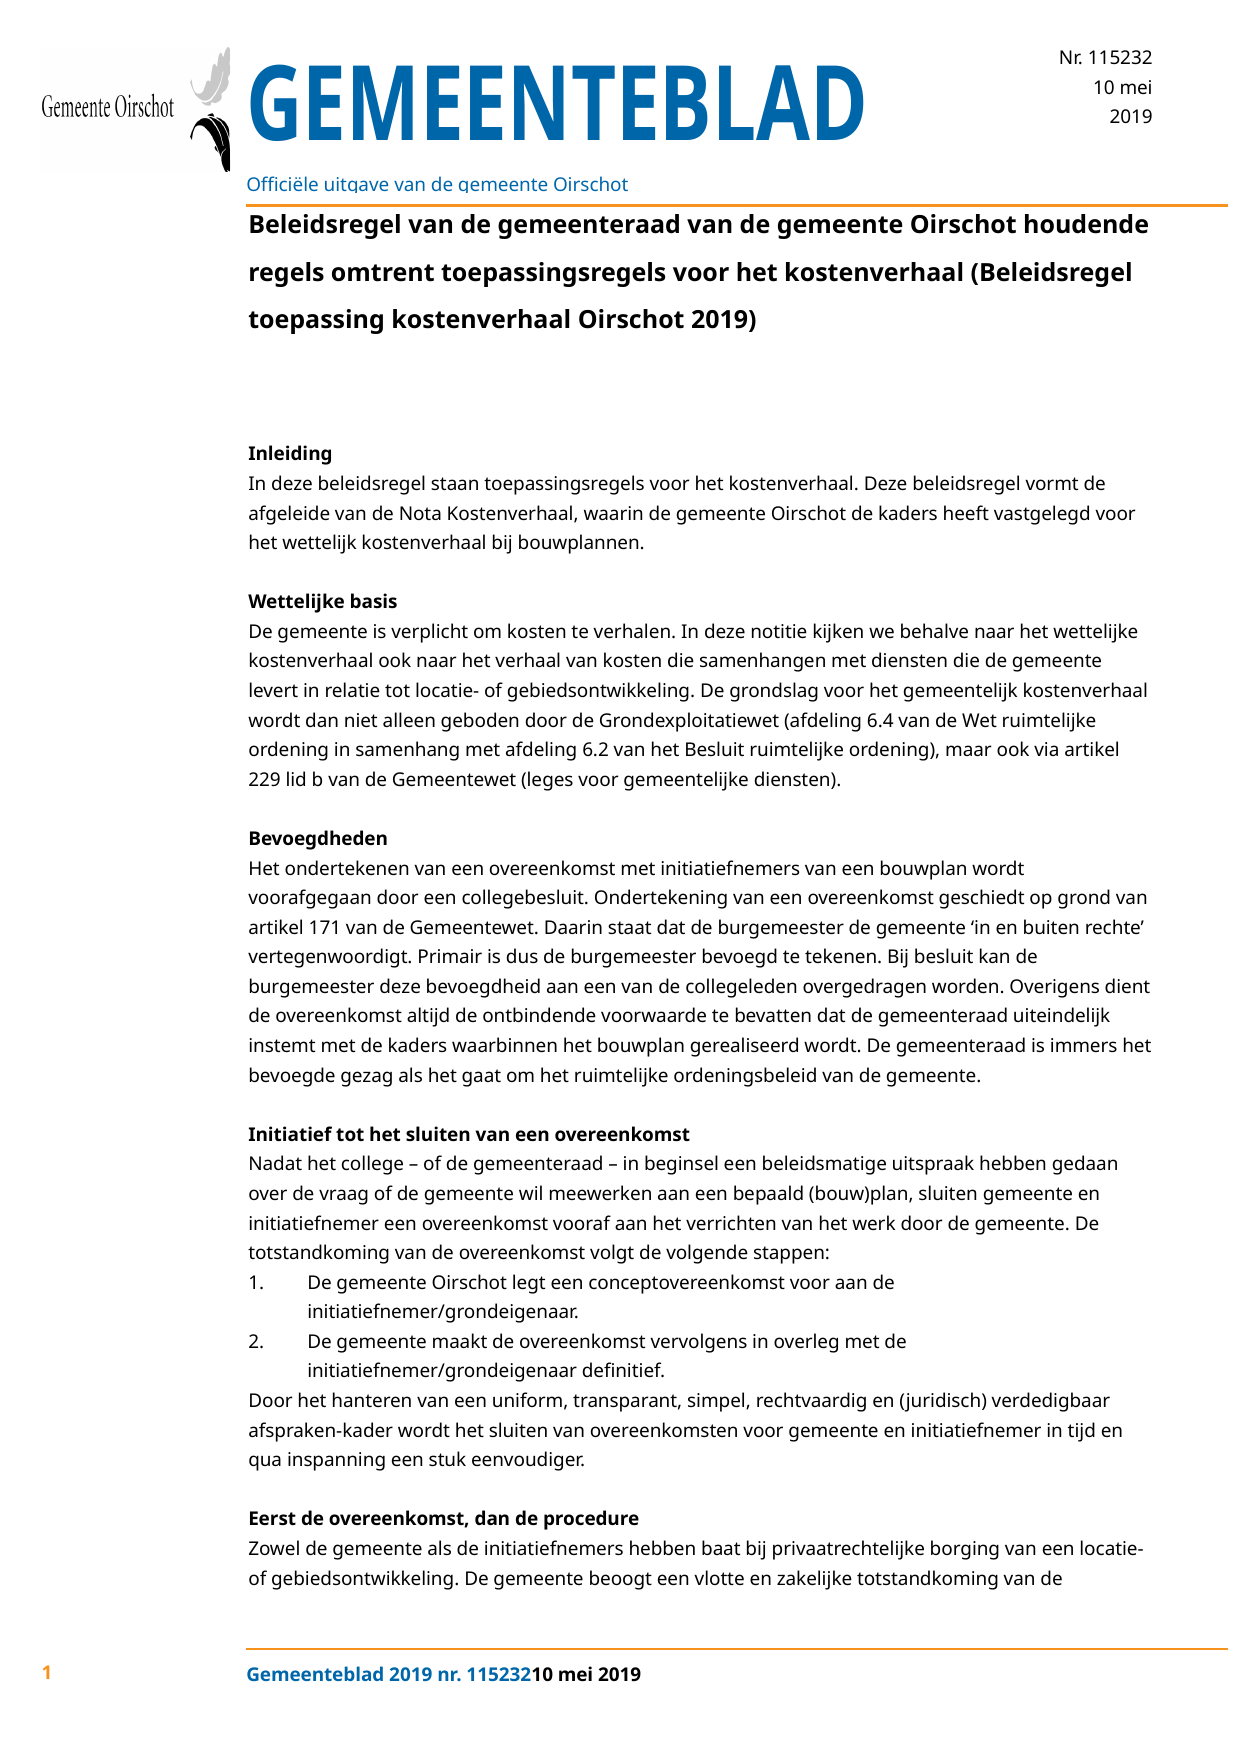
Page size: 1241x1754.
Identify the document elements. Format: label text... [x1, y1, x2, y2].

text Nadat het college – of de gemeenteraad – in beginsel een beleidsmatige uitspraak hebben gedaan over de vraag of de gemeente wil meewerken aan een bepaald (bouw)plan, sluiten gemeente en initiatiefnemer een overeenkomst vooraf aan het verrichten van het werk door de gemeente. De totstandkoming van de overeenkomst volgt de volgende stappen: [248, 1151, 1152, 1265]
text In deze beleidsregel staan toepassingsregels voor het kostenverhaal. Deze beleidsregel vormt de afgeleide van de Nota Kostenverhaal, waarin de gemeente Oirschot de kaders heeft vastgelegd voor het wettelijk kostenverhaal bij bouwplannen. [248, 470, 1152, 555]
text Zowel de gemeente als de initiatiefnemers hebben baat bij privaatrechtelijke borging van een locatie- of gebiedsontwikkeling. De gemeente beoogt een vlotte en zakelijke totstandkoming van de [248, 1535, 1152, 1590]
list De gemeente Oirschot legt een conceptovereenkomst voor aan de initiatiefnemer/grondeigenaar. [248, 1269, 1152, 1324]
picture [41, 47, 231, 172]
text Inleiding [248, 441, 1152, 466]
text Wettelijke basis [248, 588, 1152, 614]
text Beleidsregel van de gemeenteraad van de gemeente Oirschot houdende regels omtrent toepassingsregels voor het kostenverhaal (Beleidsregel toepassing kostenverhaal Oirschot 2019) [248, 207, 1152, 336]
text Bevoegdheden [248, 825, 1152, 851]
text Het ondertekenen van een overeenkomst met initiatiefnemers van een bouwplan wordt voorafgegaan door een collegebesluit. Ondertekening van een overeenkomst geschiedt op grond van artikel 171 van de Gemeentewet. Daarin staat dat de burgemeester de gemeente ‘in en buiten rechte’ vertegenwoordigt. Primair is dus de burgemeester bevoegd te tekenen. Bij besluit kan de burgemeester deze bevoegdheid aan een van de collegeleden overgedragen worden. Overigens dient de overeenkomst altijd de ontbindende voorwaarde te bevatten dat de gemeenteraad uiteindelijk instemt met de kaders waarbinnen het bouwplan gerealiseerd wordt. De gemeenteraad is immers het bevoegde gezag als het gaat om het ruimtelijke ordeningsbeleid van de gemeente. [248, 855, 1152, 1087]
text Initiatief tot het sluiten van een overeenkomst [248, 1121, 1152, 1147]
text Eerst de overeenkomst, dan de procedure [248, 1506, 1152, 1531]
list De gemeente maakt de overeenkomst vervolgens in overleg met de initiatiefnemer/grondeigenaar definitief. [248, 1328, 1152, 1383]
text Door het hanteren van een uniform, transparant, simpel, rechtvaardig en (juridisch) verdedigbaar afspraken-kader wordt het sluiten van overeenkomsten voor gemeente en initiatiefnemer in tijd en qua inspanning een stuk eenvoudiger. [248, 1387, 1152, 1472]
text De gemeente is verplicht om kosten te verhalen. In deze notitie kijken we behalve naar het wettelijke kostenverhaal ook naar het verhaal van kosten die samenhangen met diensten die de gemeente levert in relatie tot locatie- of gebiedsontwikkeling. De grondslag voor het gemeentelijk kostenverhaal wordt dan niet alleen geboden door de Grondexploitatiewet (afdeling 6.4 van de Wet ruimtelijke ordening in samenhang met afdeling 6.2 van het Besluit ruimtelijke ordening), maar ook via artikel 229 lid b van de Gemeentewet (leges voor gemeentelijke diensten). [248, 618, 1152, 792]
